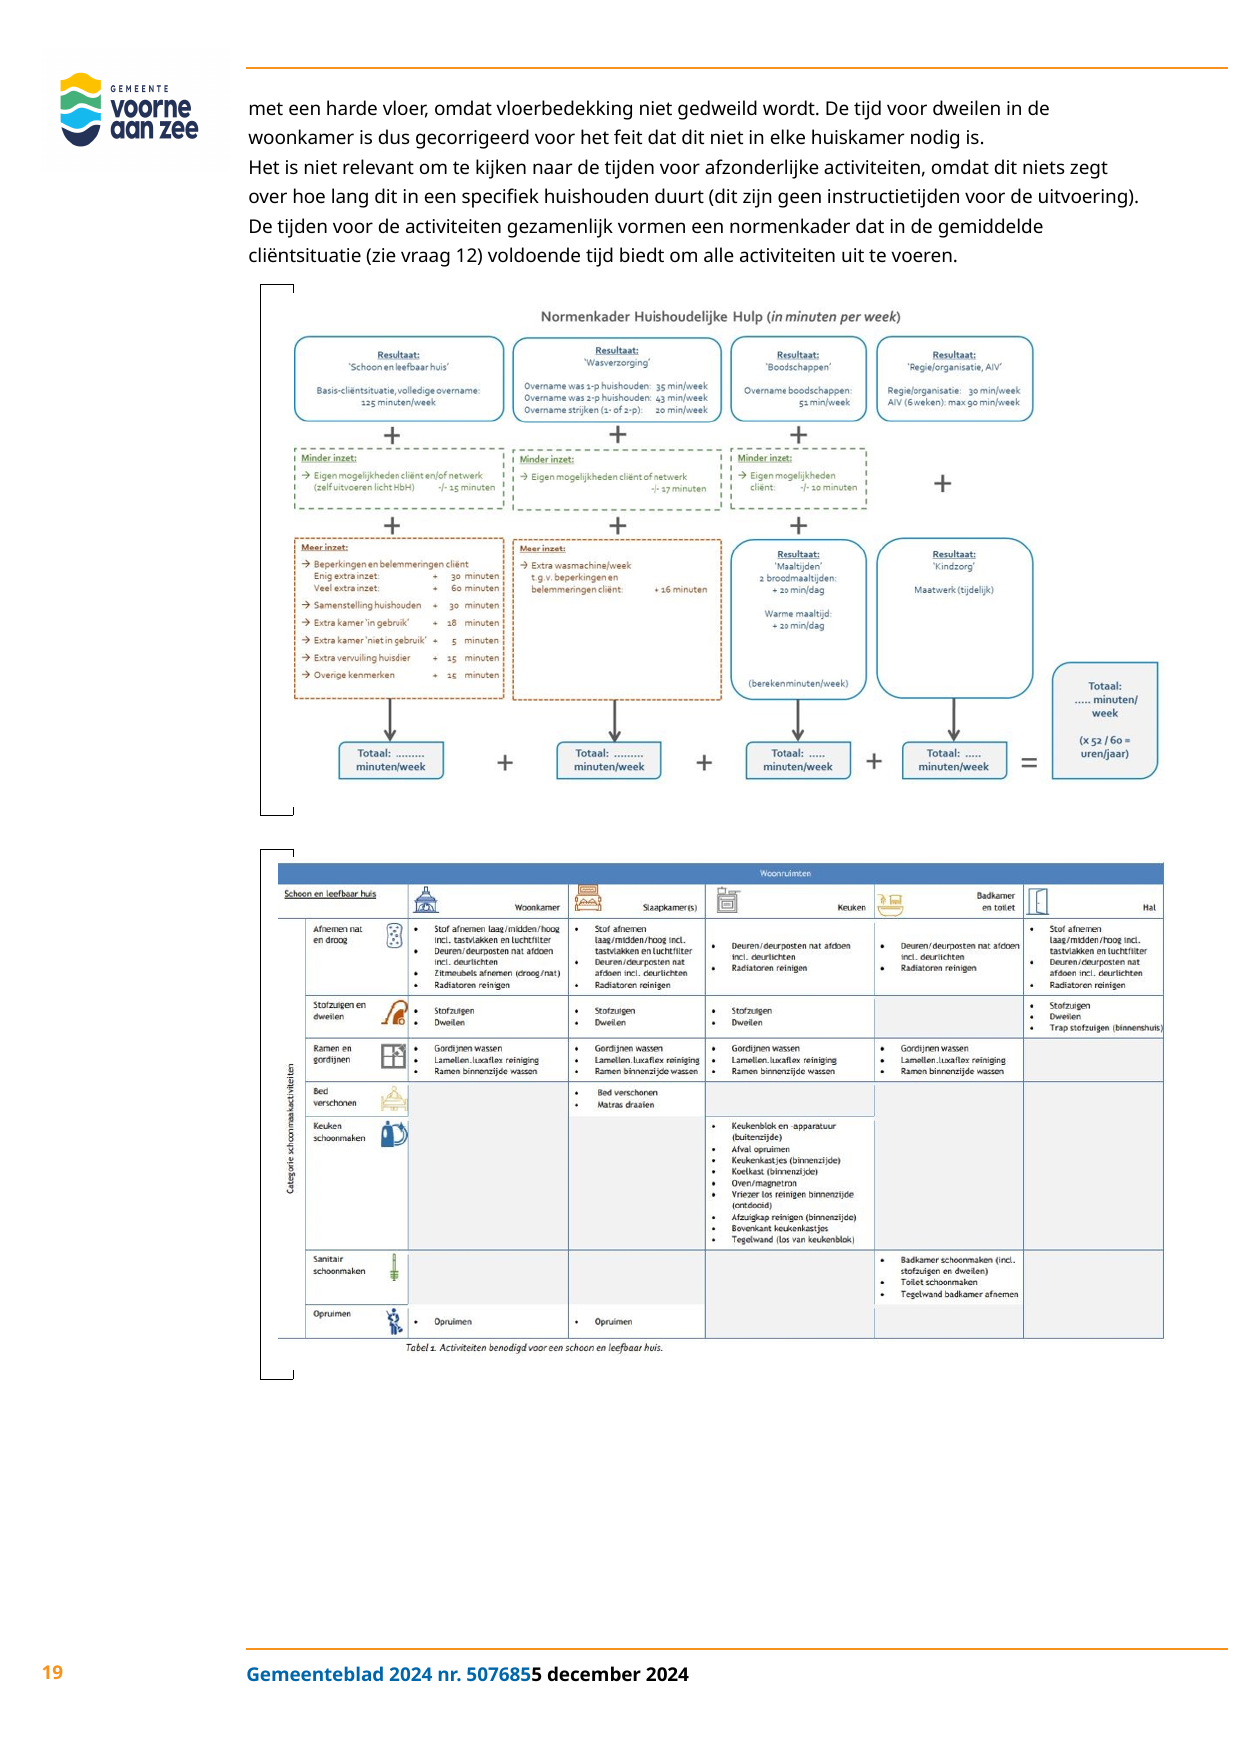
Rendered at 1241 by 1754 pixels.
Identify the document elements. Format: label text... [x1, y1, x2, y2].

text met een harde vloer, omdat vloerbedekking niet gedweild wordt. De tijd voor dweilen in de woonkamer is dus gecorrigeerd voor het feit dat dit niet in elke huiskamer nodig is. [248, 95, 1152, 150]
picture [268, 293, 1173, 807]
picture [268, 857, 1173, 1370]
text Het is niet relevant om te kijken naar de tijden voor afzonderlijke activiteiten, omdat dit niets zegt over hoe lang dit in een specifiek huishouden duurt (dit zijn geen instructietijden voor de uitvoering). De tijden voor de activiteiten gezamenlijk vormen een normenkader dat in de gemiddelde cliëntsituatie (zie vraag 12) voldoende tijd biedt om alle activiteiten uit te voeren. [248, 154, 1152, 268]
picture [41, 47, 231, 172]
